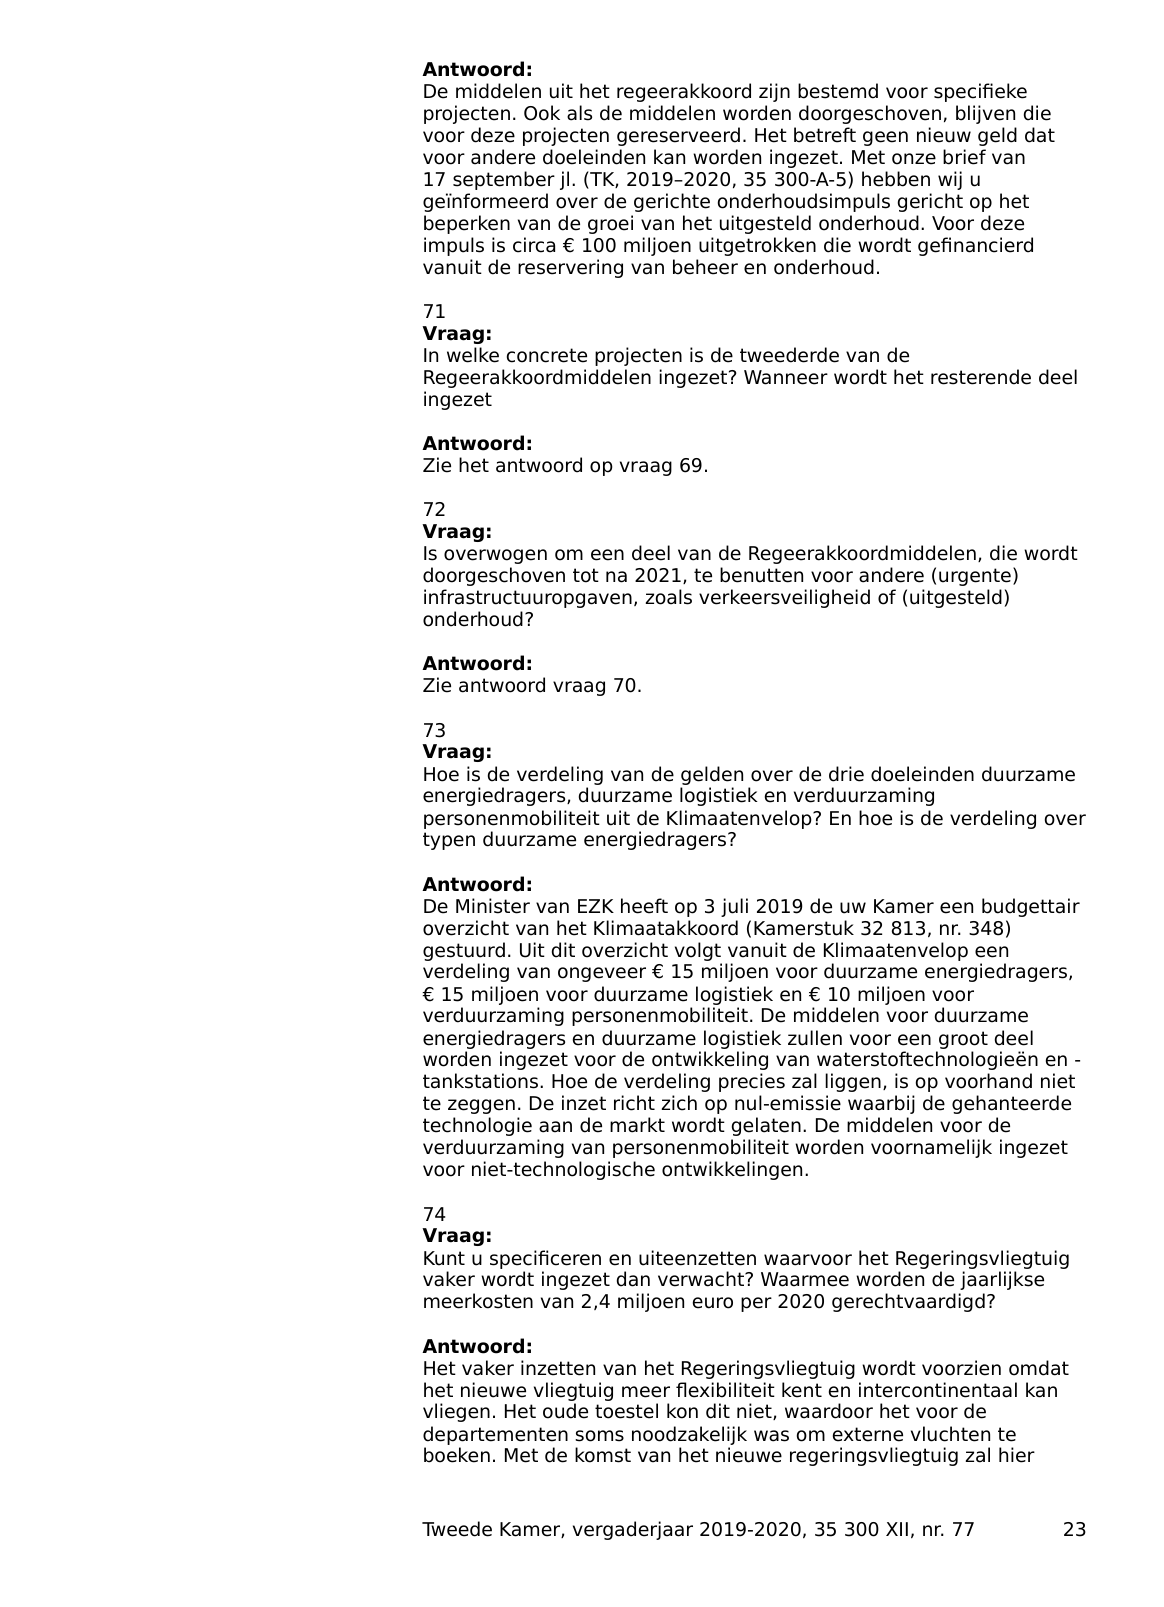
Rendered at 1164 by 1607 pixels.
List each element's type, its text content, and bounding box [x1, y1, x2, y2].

text Kunt u specificeren en uiteenzetten waarvoor het Regeringsvliegtuig vaker wordt ingezet dan verwacht? Waarmee worden de jaarlijkse meerkosten van 2,4 miljoen euro per 2020 gerechtvaardigd? [422, 1247, 1087, 1313]
text Vraag: [422, 521, 1087, 543]
text 71 [422, 301, 1087, 323]
text Vraag: [422, 1225, 1087, 1247]
text De Minister van EZK heeft op 3 juli 2019 de uw Kamer een budgettair overzicht van het Klimaatakkoord (Kamerstuk 32 813, nr. 348) gestuurd. Uit dit overzicht volgt vanuit de Klimaatenvelop een verdeling van ongeveer € 15 miljoen voor duurzame energiedragers, € 15 miljoen voor duurzame logistiek en € 10 miljoen voor verduurzaming personenmobiliteit. De middelen voor duurzame energiedragers en duurzame logistiek zullen voor een groot deel worden ingezet voor de ontwikkeling van waterstoftechnologieën en -tankstations. Hoe de verdeling precies zal liggen, is op voorhand niet te zeggen. De inzet richt zich op nul-emissie waarbij de gehanteerde technologie aan de markt wordt gelaten. De middelen voor de verduurzaming van personenmobiliteit worden voornamelijk ingezet voor niet-technologische ontwikkelingen. [422, 896, 1087, 1181]
text Antwoord: [422, 433, 1087, 455]
text Antwoord: [422, 1336, 1087, 1357]
text Hoe is de verdeling van de gelden over de drie doeleinden duurzame energiedragers, duurzame logistiek en verduurzaming personenmobiliteit uit de Klimaatenvelop? En hoe is de verdeling over typen duurzame energiedragers? [422, 763, 1087, 851]
text Vraag: [422, 323, 1087, 345]
text 74 [422, 1203, 1087, 1225]
text 73 [422, 719, 1087, 741]
text Vraag: [422, 741, 1087, 763]
text Zie het antwoord op vraag 69. [422, 455, 1087, 477]
text Het vaker inzetten van het Regeringsvliegtuig wordt voorzien omdat het nieuwe vliegtuig meer flexibiliteit kent en intercontinentaal kan vliegen. Het oude toestel kon dit niet, waardoor het voor de departementen soms noodzakelijk was om externe vluchten te boeken. Met de komst van het nieuwe regeringsvliegtuig zal hier [422, 1357, 1087, 1467]
text In welke concrete projecten is de tweederde van de Regeerakkoordmiddelen ingezet? Wanneer wordt het resterende deel ingezet [422, 345, 1087, 411]
text Antwoord: [422, 653, 1087, 675]
text Zie antwoord vraag 70. [422, 675, 1087, 697]
text Antwoord: [422, 873, 1087, 896]
text Antwoord: [422, 59, 1087, 81]
text Is overwogen om een deel van de Regeerakkoordmiddelen, die wordt doorgeschoven tot na 2021, te benutten voor andere (urgente) infrastructuuropgaven, zoals verkeersveiligheid of (uitgesteld) onderhoud? [422, 543, 1087, 631]
text 72 [422, 499, 1087, 521]
text De middelen uit het regeerakkoord zijn bestemd voor specifieke projecten. Ook als de middelen worden doorgeschoven, blijven die voor deze projecten gereserveerd. Het betreft geen nieuw geld dat voor andere doeleinden kan worden ingezet. Met onze brief van 17 september jl. (TK, 2019–2020, 35 300-A-5) hebben wij u geïnformeerd over de gerichte onderhoudsimpuls gericht op het beperken van de groei van het uitgesteld onderhoud. Voor deze impuls is circa € 100 miljoen uitgetrokken die wordt gefinancierd vanuit de reservering van beheer en onderhoud. [422, 81, 1087, 279]
